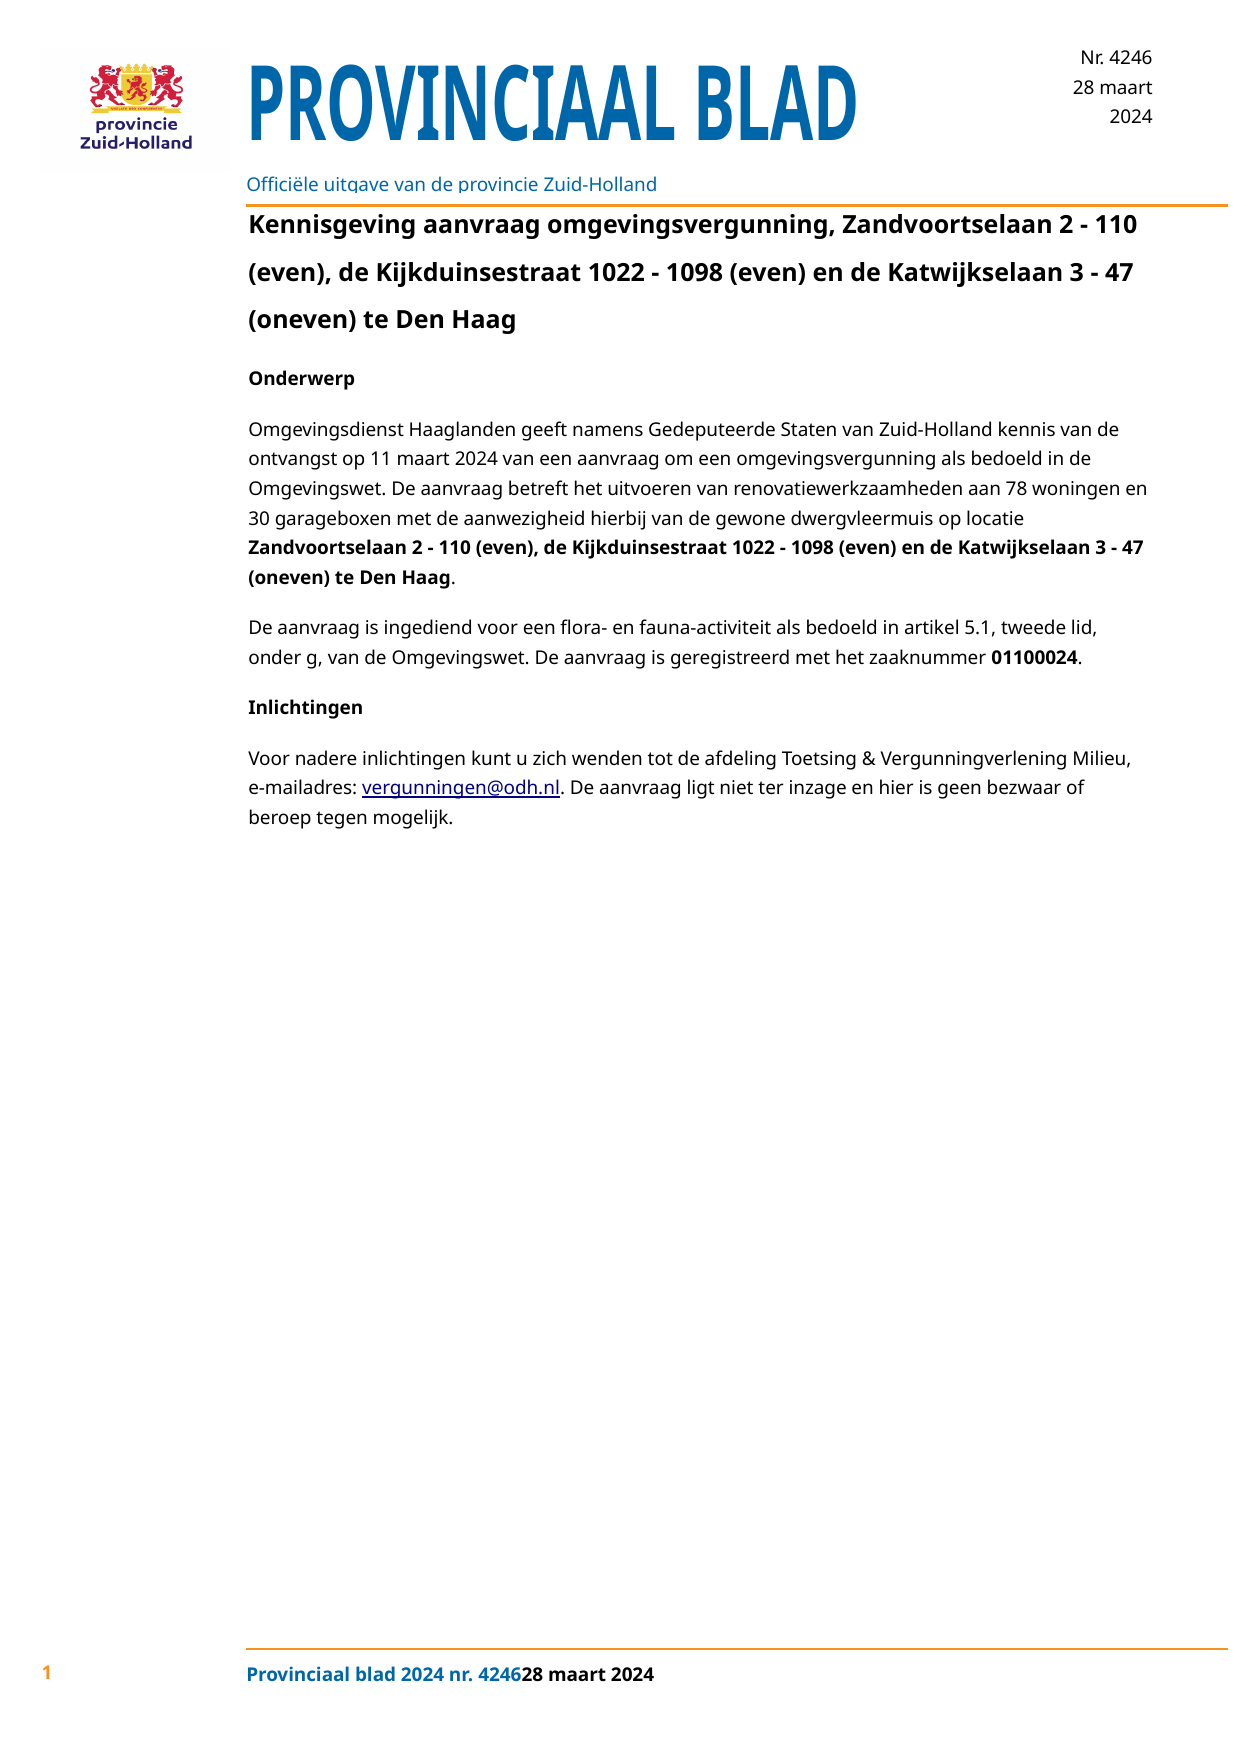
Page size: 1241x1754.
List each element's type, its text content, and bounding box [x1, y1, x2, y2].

text Kennisgeving aanvraag omgevingsvergunning, Zandvoortselaan 2 - 110 (even), de Kijkduinsestraat 1022 - 1098 (even) en de Katwijkselaan 3 - 47 (oneven) te Den Haag [248, 207, 1152, 336]
text Onderwerp [248, 366, 1152, 391]
text Omgevingsdienst Haaglanden geeft namens Gedeputeerde Staten van Zuid-Holland kennis van de ontvangst op 11 maart 2024 van een aanvraag om een omgevingsvergunning als bedoeld in de Omgevingswet. De aanvraag betreft het uitvoeren van renovatiewerkzaamheden aan 78 woningen en 30 garageboxen met de aanwezigheid hierbij van de gewone dwergvleermuis op locatie Zandvoortselaan 2 - 110 (even), de Kijkduinsestraat 1022 - 1098 (even) en de Katwijkselaan 3 - 47 (oneven) te Den Haag. [248, 416, 1152, 589]
text Inlichtingen [248, 694, 1152, 720]
text Voor nadere inlichtingen kunt u zich wenden tot de afdeling Toetsing & Vergunningverlening Milieu, e-mailadres: vergunningen@odh.nl. De aanvraag ligt niet ter inzage en hier is geen bezwaar of beroep tegen mogelijk. [248, 745, 1152, 829]
picture [41, 47, 231, 172]
text De aanvraag is ingediend voor een flora- en fauna-activiteit als bedoeld in artikel 5.1, tweede lid, onder g, van de Omgevingswet. De aanvraag is geregistreerd met het zaaknummer 01100024. [248, 614, 1152, 669]
